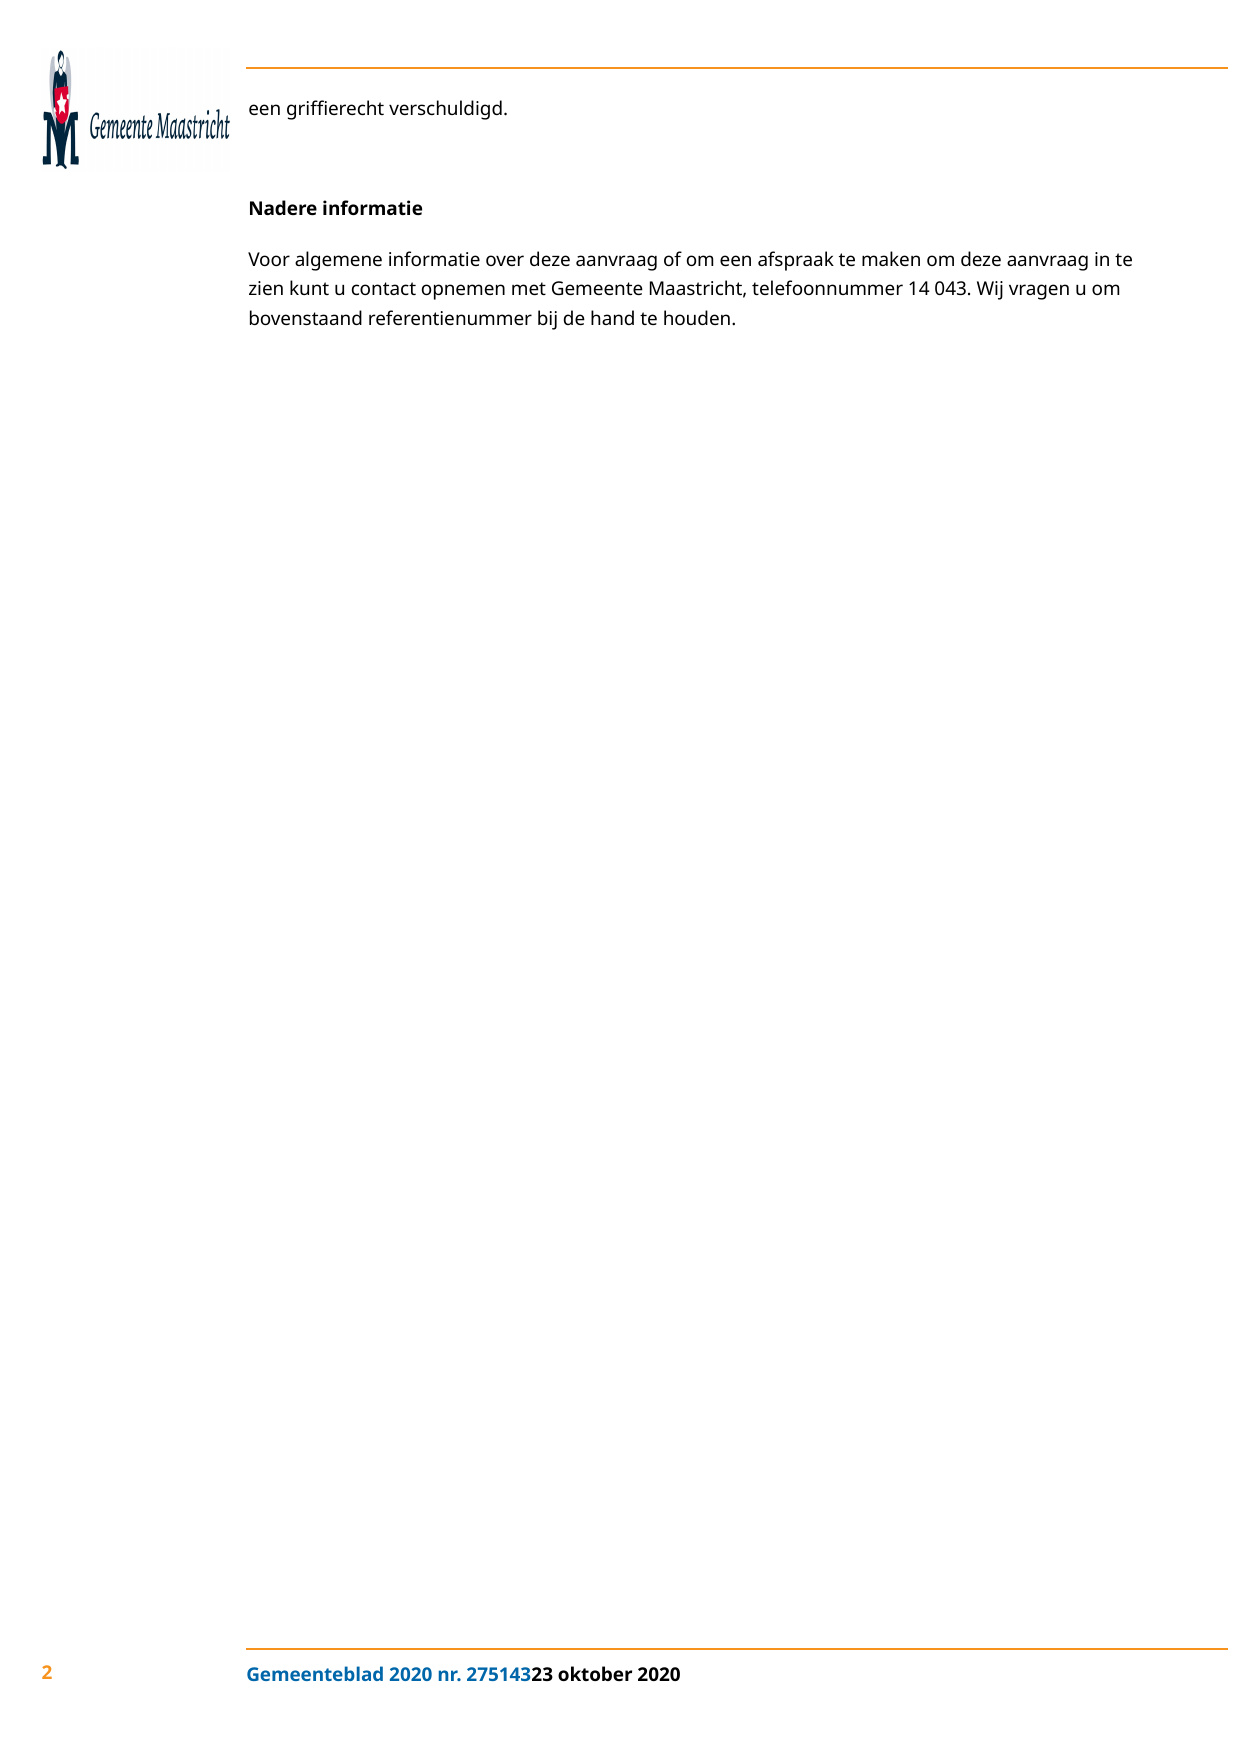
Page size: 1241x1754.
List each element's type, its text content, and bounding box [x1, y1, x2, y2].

text een griffierecht verschuldigd. [248, 95, 1152, 121]
picture [41, 47, 231, 172]
text Voor algemene informatie over deze aanvraag of om een afspraak te maken om deze aanvraag in te zien kunt u contact opnemen met Gemeente Maastricht, telefoonnummer 14 043. Wij vragen u om bovenstaand referentienummer bij de hand te houden. [248, 246, 1152, 331]
text Nadere informatie [248, 196, 1152, 221]
